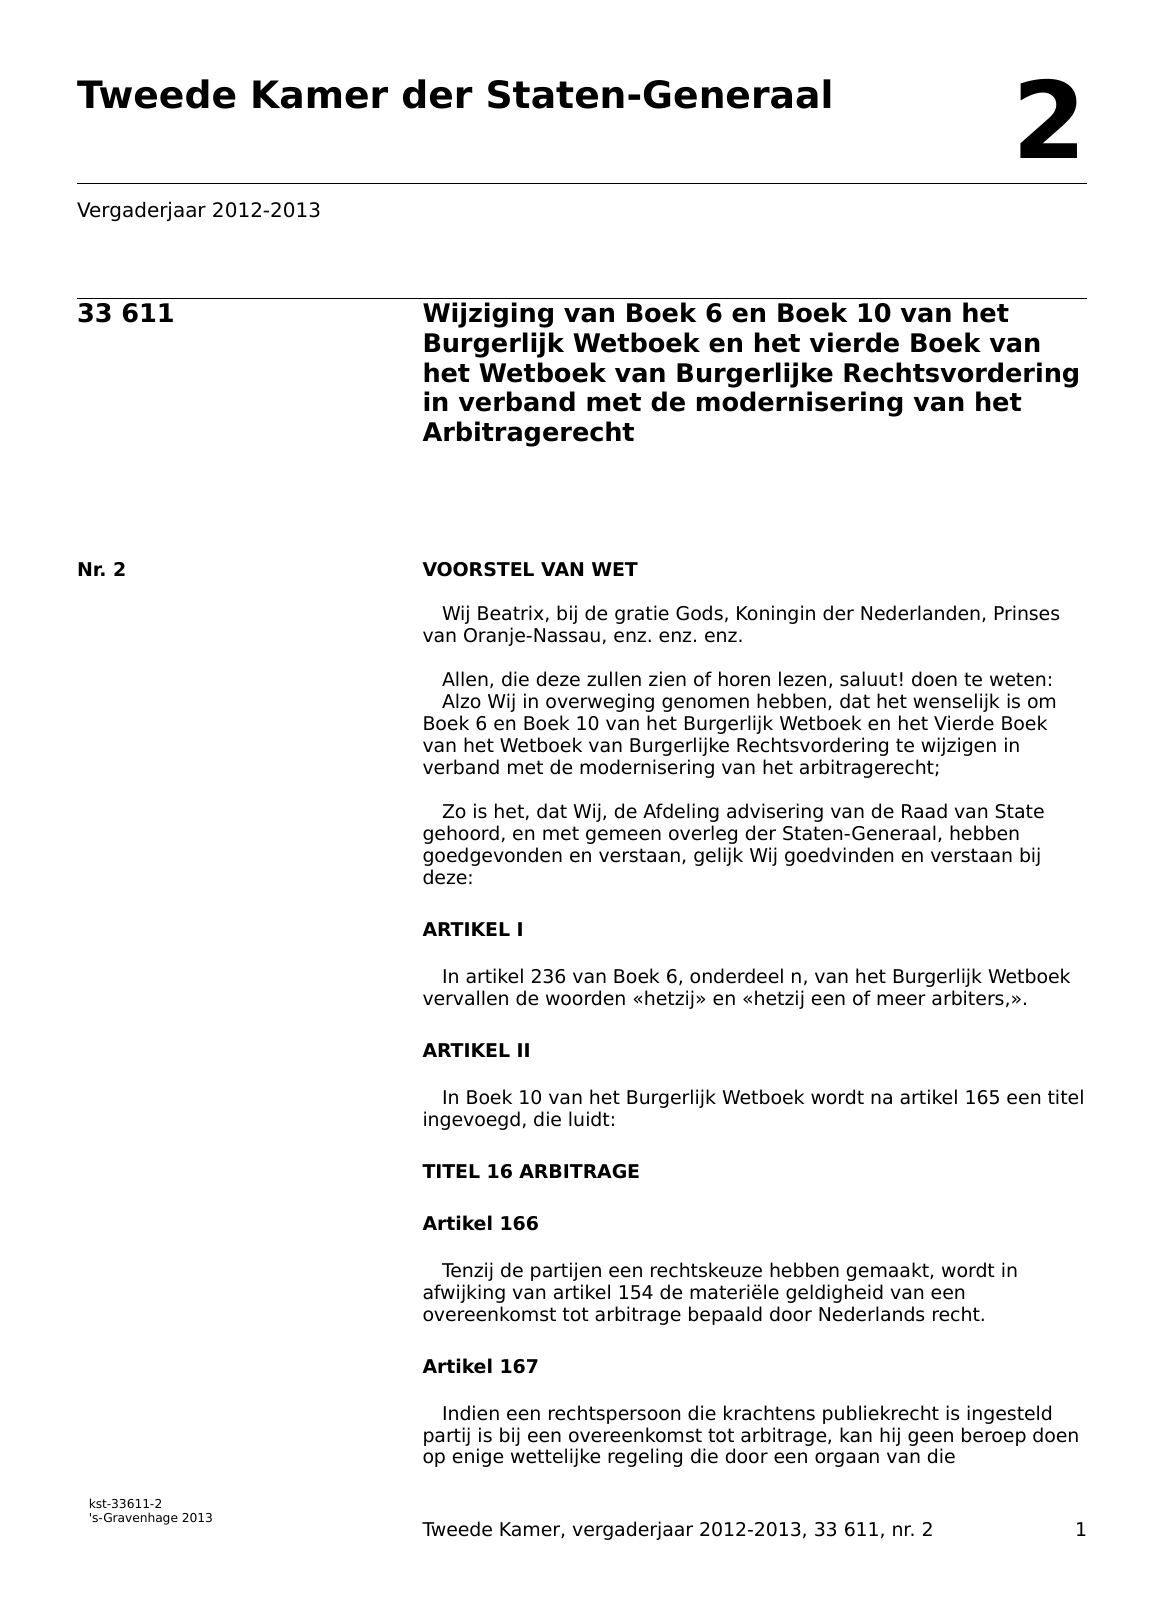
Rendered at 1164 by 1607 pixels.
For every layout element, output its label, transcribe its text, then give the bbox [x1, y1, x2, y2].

subtitle ARTIKEL I [422, 919, 1087, 941]
table_cell Vergaderjaar 2012-2013 [77, 184, 1087, 298]
text 's-Gravenhage 2013 [88, 1511, 323, 1525]
text Allen, die deze zullen zien of horen lezen, saluut! doen te weten: [422, 669, 1087, 691]
text Alzo Wij in overweging genomen hebben, dat het wenselijk is om Boek 6 en Boek 10 van het Burgerlijk Wetboek en het Vierde Boek van het Wetboek van Burgerlijke Rechtsvordering te wijzigen in verband met de modernisering van het arbitragerecht; [422, 691, 1087, 779]
subtitle 33 611 Wijziging van Boek 6 en Boek 10 van het Burgerlijk Wetboek en het vierde Boek van het Wetboek van Burgerlijke Rechtsvordering in verband met de modernisering van het Arbitragerecht [77, 299, 1087, 447]
subtitle ARTIKEL II [422, 1040, 1087, 1062]
text Indien een rechtspersoon die krachtens publiekrecht is ingesteld partij is bij een overeenkomst tot arbitrage, kan hij geen beroep doen op enige wettelijke regeling die door een orgaan van die [422, 1402, 1087, 1468]
subtitle TITEL 16 ARBITRAGE [422, 1161, 1087, 1183]
table_header 2 [886, 59, 1087, 183]
text Tenzij de partijen een rechtskeuze hebben gemaakt, wordt in afwijking van artikel 154 de materiële geldigheid van een overeenkomst tot arbitrage bepaald door Nederlands recht. [422, 1259, 1087, 1326]
subtitle Artikel 166 [422, 1213, 1087, 1234]
text Zo is het, dat Wij, de Afdeling advisering van de Raad van State gehoord, en met gemeen overleg der Staten-Generaal, hebben goedgevonden en verstaan, gelijk Wij goedvinden en verstaan bij deze: [422, 801, 1087, 889]
text Wij Beatrix, bij de gratie Gods, Koningin der Nederlanden, Prinses van Oranje-Nassau, enz. enz. enz. [422, 603, 1087, 647]
text In artikel 236 van Boek 6, onderdeel n, van het Burgerlijk Wetboek vervallen de woorden «hetzij» en «hetzij een of meer arbiters,». [422, 966, 1087, 1010]
subtitle Nr. 2 VOORSTEL VAN WET [77, 558, 1087, 580]
subtitle Artikel 167 [422, 1356, 1087, 1377]
table_header Tweede Kamer der Staten-Generaal [77, 59, 886, 183]
text In Boek 10 van het Burgerlijk Wetboek wordt na artikel 165 een titel ingevoegd, die luidt: [422, 1087, 1087, 1131]
text kst-33611-2 [88, 1497, 323, 1511]
